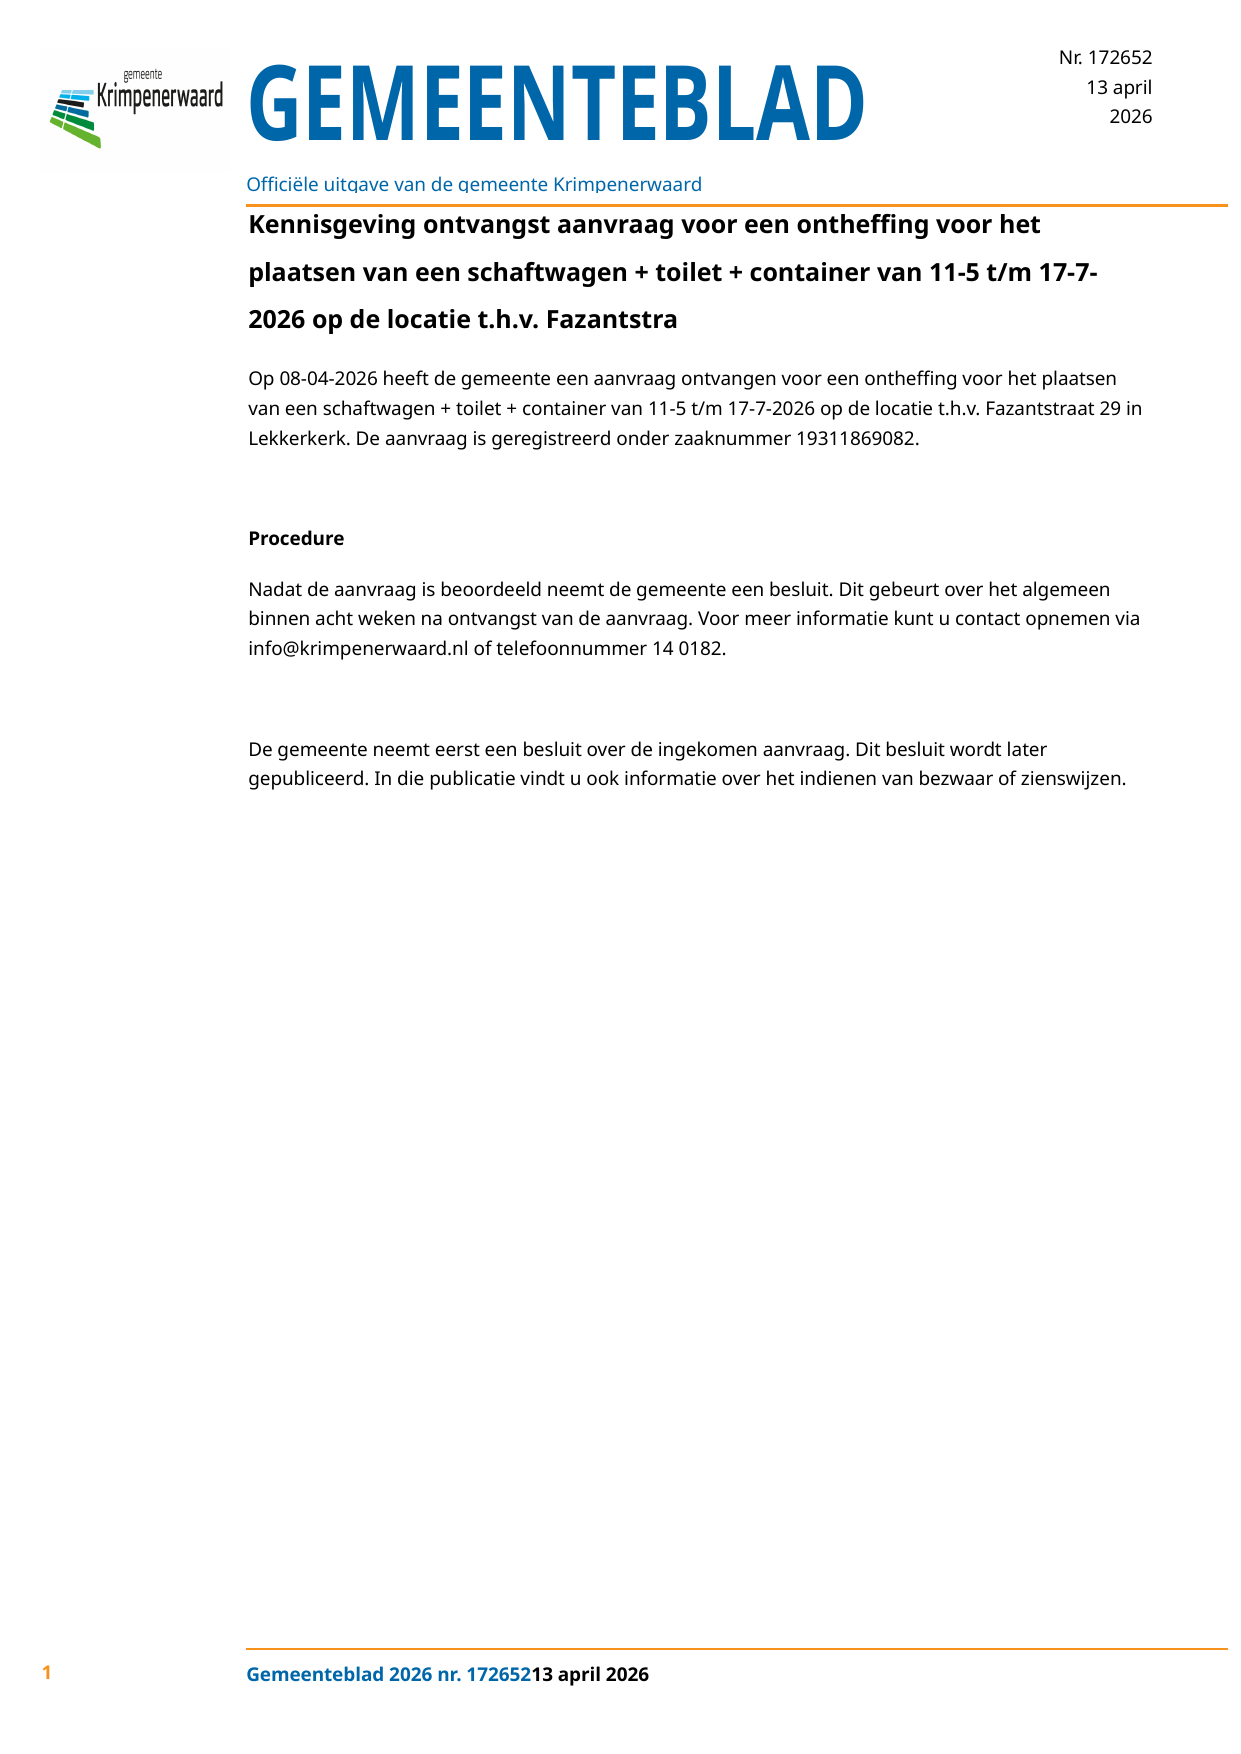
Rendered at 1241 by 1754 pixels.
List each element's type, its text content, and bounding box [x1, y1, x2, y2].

text Op 08-04-2026 heeft de gemeente een aanvraag ontvangen voor een ontheffing voor het plaatsen van een schaftwagen + toilet + container van 11-5 t/m 17-7-2026 op de locatie t.h.v. Fazantstraat 29 in Lekkerkerk. De aanvraag is geregistreerd onder zaaknummer 19311869082. [248, 366, 1152, 450]
text Nadat de aanvraag is beoordeeld neemt de gemeente een besluit. Dit gebeurt over het algemeen binnen acht weken na ontvangst van de aanvraag. Voor meer informatie kunt u contact opnemen via info@krimpenerwaard.nl of telefoonnummer 14 0182. [248, 576, 1152, 661]
picture [41, 47, 231, 172]
text Procedure [248, 526, 1152, 551]
text Kennisgeving ontvangst aanvraag voor een ontheffing voor het plaatsen van een schaftwagen + toilet + container van 11-5 t/m 17-7-2026 op de locatie t.h.v. Fazantstra [248, 207, 1152, 336]
text De gemeente neemt eerst een besluit over de ingekomen aanvraag. Dit besluit wordt later gepubliceerd. In die publicatie vindt u ook informatie over het indienen van bezwaar of zienswijzen. [248, 736, 1152, 791]
